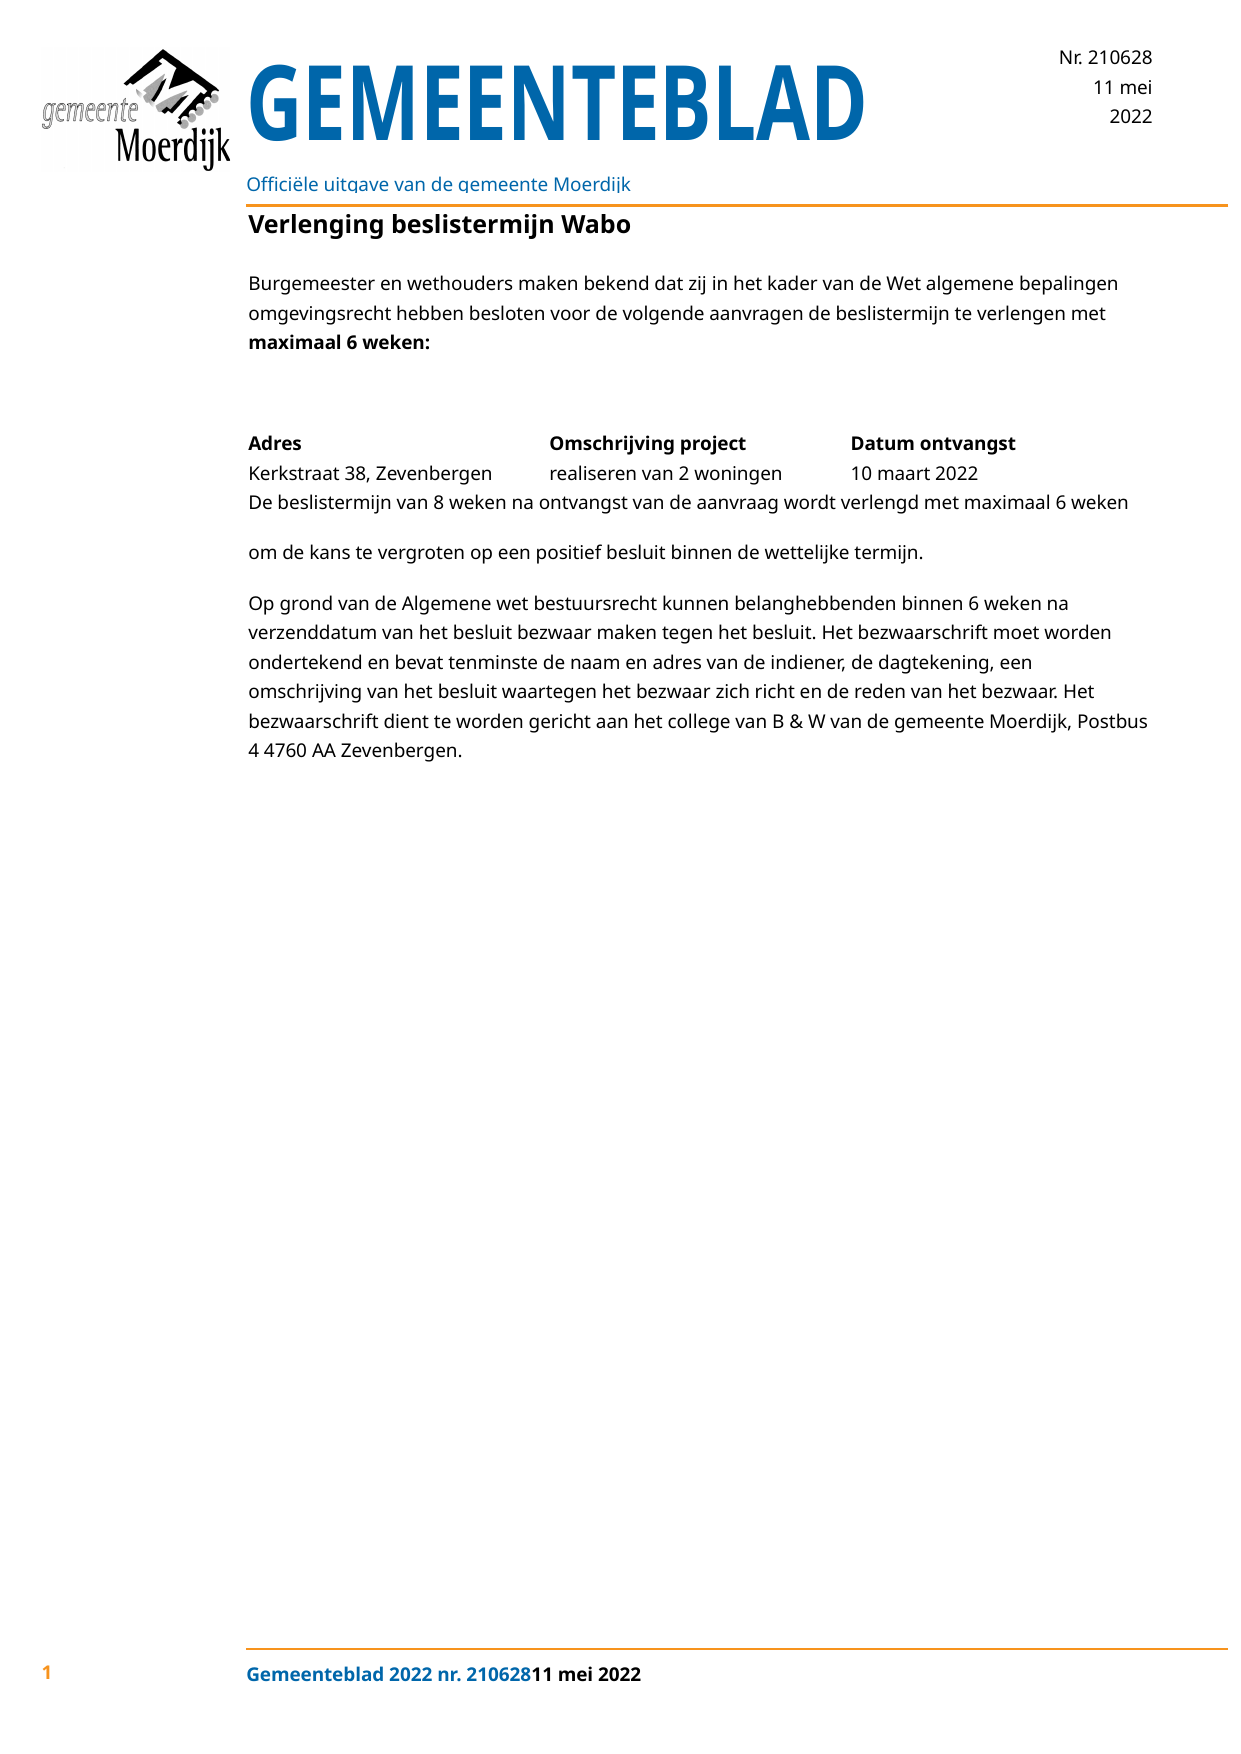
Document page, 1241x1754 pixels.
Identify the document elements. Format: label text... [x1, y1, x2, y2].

text De beslistermijn van 8 weken na ontvangst van de aanvraag wordt verlengd met maximaal 6 weken [248, 489, 1152, 515]
text Verlenging beslistermijn Wabo [248, 207, 1152, 241]
text Burgemeester en wethouders maken bekend dat zij in het kader van de Wet algemene bepalingen omgevingsrecht hebben besloten voor de volgende aanvragen de beslistermijn te verlengen met maximaal 6 weken: [248, 270, 1152, 355]
text om de kans te vergroten op een positief besluit binnen de wettelijke termijn. [248, 539, 1152, 565]
picture [41, 47, 231, 172]
table_header Omschrijving project realiseren van 2 woningen [549, 430, 850, 486]
table_header Datum ontvangst 10 maart 2022 [850, 430, 1152, 486]
table_header Adres Kerkstraat 38, Zevenbergen [248, 430, 549, 486]
text Op grond van de Algemene wet bestuursrecht kunnen belanghebbenden binnen 6 weken na verzenddatum van het besluit bezwaar maken tegen het besluit. Het bezwaarschrift moet worden ondertekend en bevat tenminste de naam en adres van de indiener, de dagtekening, een omschrijving van het besluit waartegen het bezwaar zich richt en de reden van het bezwaar. Het bezwaarschrift dient te worden gericht aan het college van B & W van de gemeente Moerdijk, Postbus 4 4760 AA Zevenbergen. [248, 590, 1152, 763]
